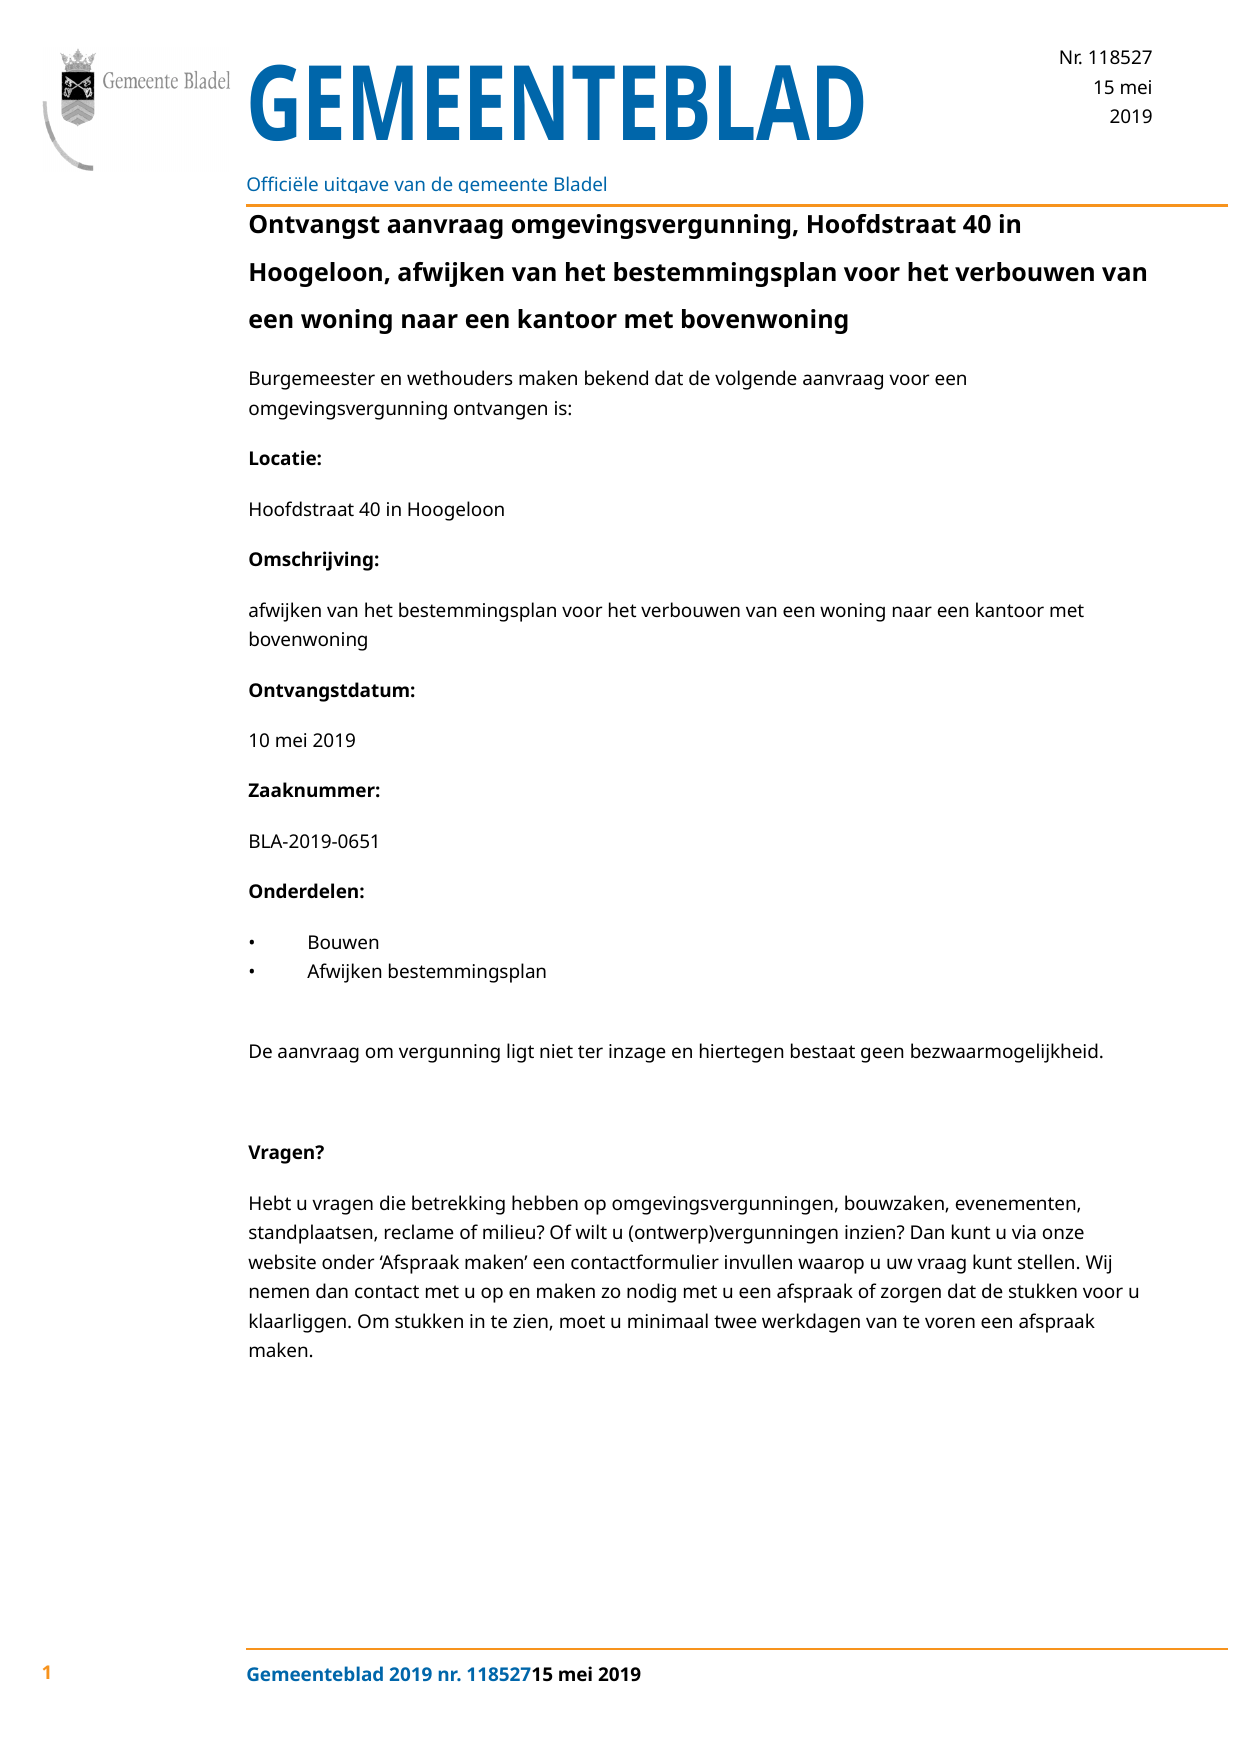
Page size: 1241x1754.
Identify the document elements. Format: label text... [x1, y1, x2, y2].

text Ontvangstdatum: [248, 677, 1152, 702]
text Locatie: [248, 446, 1152, 471]
text De aanvraag om vergunning ligt niet ter inzage en hiertegen bestaat geen bezwaarmogelijkheid. [248, 1038, 1152, 1064]
text Omschrijving: [248, 546, 1152, 572]
text Zaaknummer: [248, 778, 1152, 803]
text Onderdelen: [248, 878, 1152, 904]
text Vragen? [248, 1139, 1152, 1165]
text Ontvangst aanvraag omgevingsvergunning, Hoofdstraat 40 in Hoogeloon, afwijken van het bestemmingsplan voor het verbouwen van een woning naar een kantoor met bovenwoning [248, 207, 1152, 336]
list Bouwen [248, 929, 1152, 954]
text 10 mei 2019 [248, 727, 1152, 753]
text Burgemeester en wethouders maken bekend dat de volgende aanvraag voor een omgevingsvergunning ontvangen is: [248, 366, 1152, 421]
text Hoofdstraat 40 in Hoogeloon [248, 496, 1152, 522]
list Afwijken bestemmingsplan [248, 958, 1152, 984]
text afwijken van het bestemmingsplan voor het verbouwen van een woning naar een kantoor met bovenwoning [248, 597, 1152, 652]
picture [41, 47, 231, 172]
text Hebt u vragen die betrekking hebben op omgevingsvergunningen, bouwzaken, evenementen, standplaatsen, reclame of milieu? Of wilt u (ontwerp)vergunningen inzien? Dan kunt u via onze website onder ‘Afspraak maken’ een contactformulier invullen waarop u uw vraag kunt stellen. Wij nemen dan contact met u op en maken zo nodig met u een afspraak of zorgen dat de stukken voor u klaarliggen. Om stukken in te zien, moet u minimaal twee werkdagen van te voren een afspraak maken. [248, 1190, 1152, 1363]
text BLA-2019-0651 [248, 828, 1152, 854]
